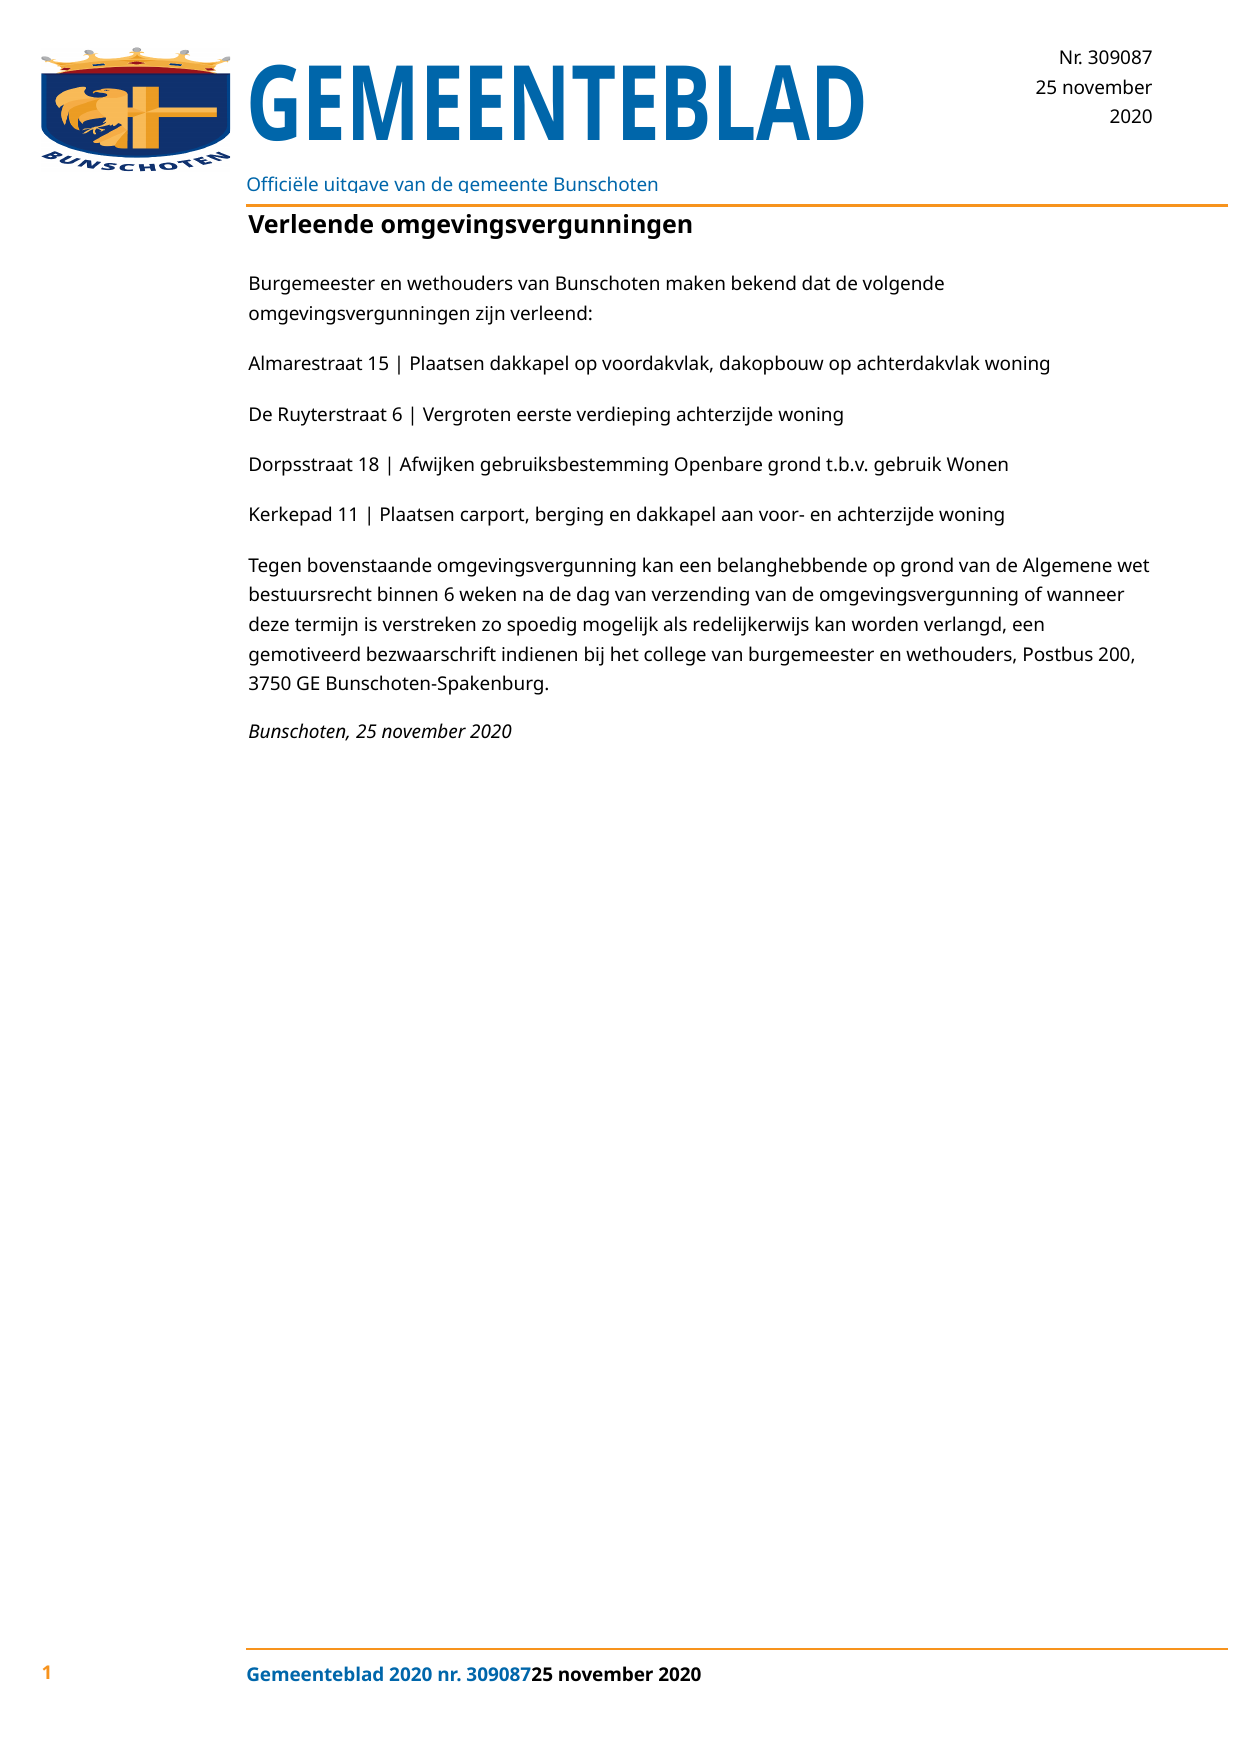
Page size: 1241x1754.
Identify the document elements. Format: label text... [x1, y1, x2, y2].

text Bunschoten, 25 november 2020 [248, 718, 1152, 744]
text Tegen bovenstaande omgevingsvergunning kan een belanghebbende op grond van de Algemene wet bestuursrecht binnen 6 weken na de dag van verzending van de omgevingsvergunning of wanneer deze termijn is verstreken zo spoedig mogelijk als redelijkerwijs kan worden verlangd, een gemotiveerd bezwaarschrift indienen bij het college van burgemeester en wethouders, Postbus 200, 3750 GE Bunschoten-Spakenburg. [248, 552, 1152, 696]
text Burgemeester en wethouders van Bunschoten maken bekend dat de volgende omgevingsvergunningen zijn verleend: [248, 270, 1152, 326]
text Almarestraat 15 | Plaatsen dakkapel op voordakvlak, dakopbouw op achterdakvlak woning [248, 350, 1152, 376]
text Kerkepad 11 | Plaatsen carport, berging en dakkapel aan voor- en achterzijde woning [248, 502, 1152, 527]
text Verleende omgevingsvergunningen [248, 207, 1152, 241]
picture [41, 47, 231, 172]
text Dorpsstraat 18 | Afwijken gebruiksbestemming Openbare grond t.b.v. gebruik Wonen [248, 451, 1152, 477]
text De Ruyterstraat 6 | Vergroten eerste verdieping achterzijde woning [248, 401, 1152, 426]
